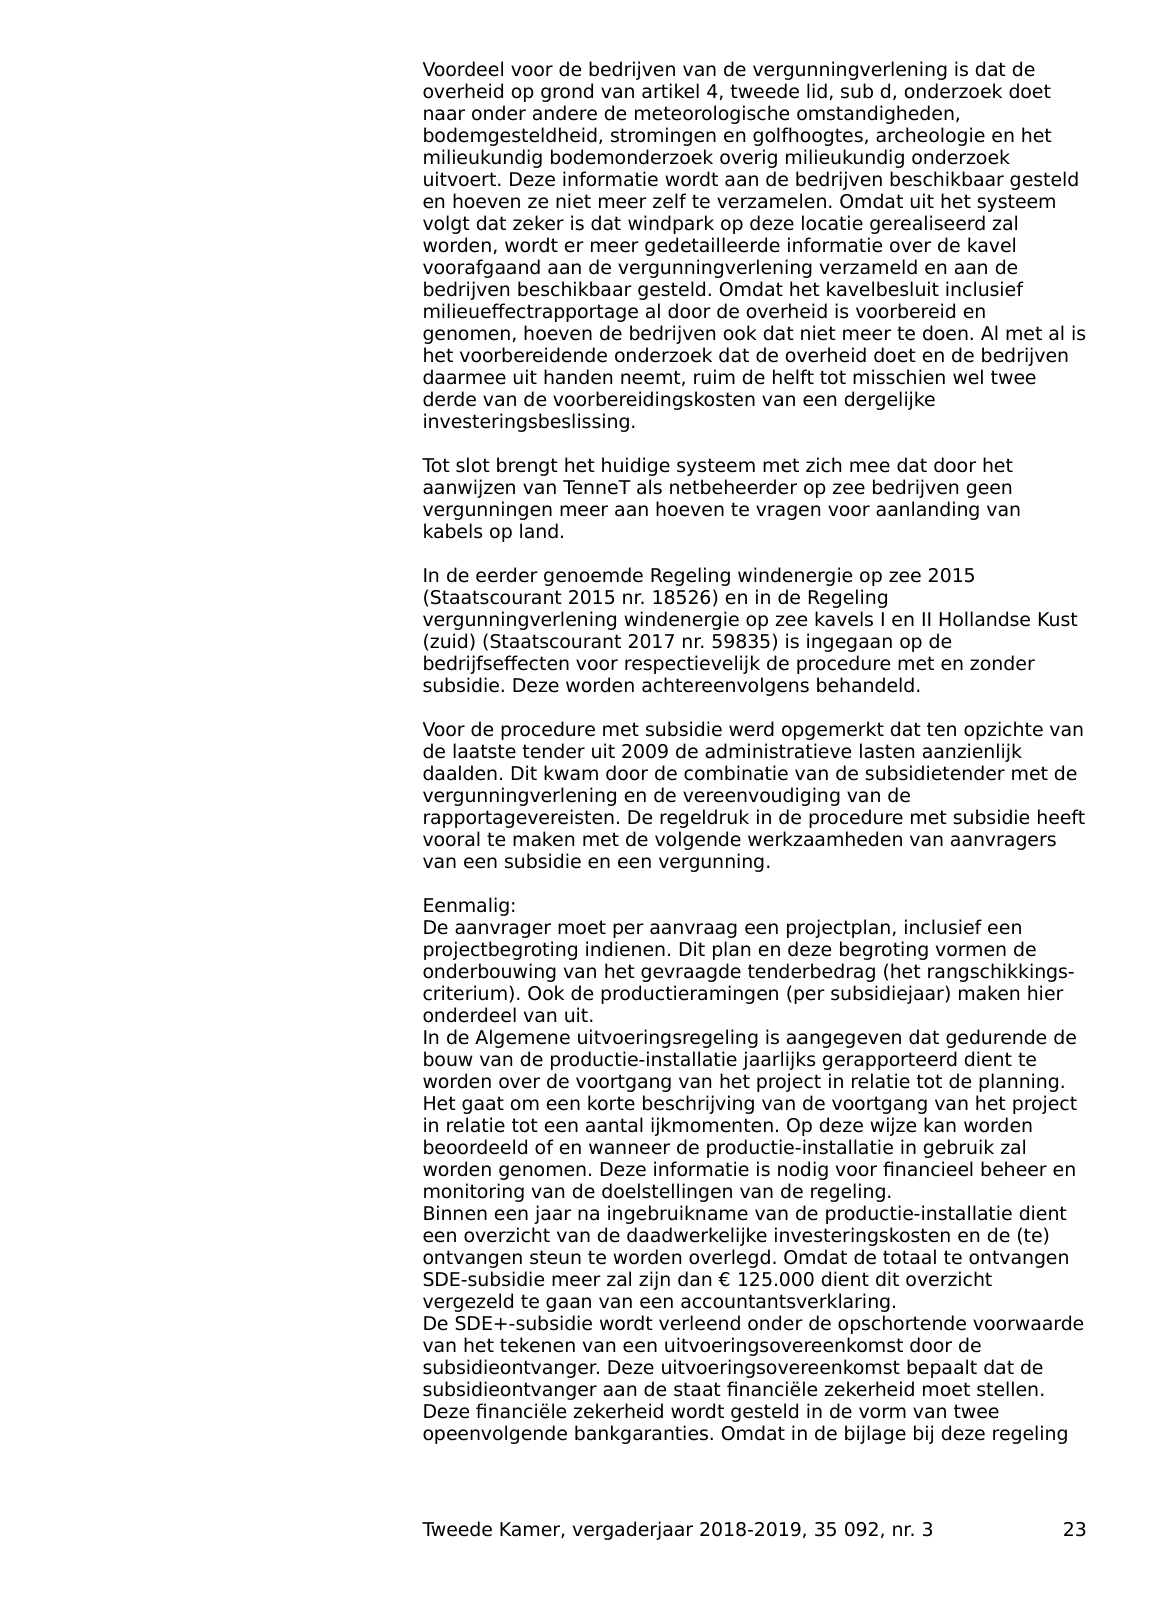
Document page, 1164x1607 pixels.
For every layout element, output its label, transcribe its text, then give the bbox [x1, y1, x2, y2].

text De SDE+-subsidie wordt verleend onder de opschortende voorwaarde van het tekenen van een uitvoeringsovereenkomst door de subsidieontvanger. Deze uitvoeringsovereenkomst bepaalt dat de subsidieontvanger aan de staat financiële zekerheid moet stellen. Deze financiële zekerheid wordt gesteld in de vorm van twee opeenvolgende bankgaranties. Omdat in de bijlage bij deze regeling [422, 1313, 1087, 1444]
text De aanvrager moet per aanvraag een projectplan, inclusief een projectbegroting indienen. Dit plan en deze begroting vormen de onderbouwing van het gevraagde tenderbedrag (het rangschikkings-criterium). Ook de productieramingen (per subsidiejaar) maken hier onderdeel van uit. [422, 917, 1087, 1027]
text In de Algemene uitvoeringsregeling is aangegeven dat gedurende de bouw van de productie-installatie jaarlijks gerapporteerd dient te worden over de voortgang van het project in relatie tot de planning. Het gaat om een korte beschrijving van de voortgang van het project in relatie tot een aantal ijkmomenten. Op deze wijze kan worden beoordeeld of en wanneer de productie-installatie in gebruik zal worden genomen. Deze informatie is nodig voor financieel beheer en monitoring van de doelstellingen van de regeling. [422, 1027, 1087, 1203]
text Binnen een jaar na ingebruikname van de productie-installatie dient een overzicht van de daadwerkelijke investeringskosten en de (te) ontvangen steun te worden overlegd. Omdat de totaal te ontvangen SDE-subsidie meer zal zijn dan € 125.000 dient dit overzicht vergezeld te gaan van een accountantsverklaring. [422, 1203, 1087, 1313]
text Eenmalig: [422, 895, 1087, 917]
text Voor de procedure met subsidie werd opgemerkt dat ten opzichte van de laatste tender uit 2009 de administratieve lasten aanzienlijk daalden. Dit kwam door de combinatie van de subsidietender met de vergunningverlening en de vereenvoudiging van de rapportagevereisten. De regeldruk in de procedure met subsidie heeft vooral te maken met de volgende werkzaamheden van aanvragers van een subsidie en een vergunning. [422, 719, 1087, 873]
text In de eerder genoemde Regeling windenergie op zee 2015 (Staatscourant 2015 nr. 18526) en in de Regeling vergunningverlening windenergie op zee kavels I en II Hollandse Kust (zuid) (Staatscourant 2017 nr. 59835) is ingegaan op de bedrijfseffecten voor respectievelijk de procedure met en zonder subsidie. Deze worden achtereenvolgens behandeld. [422, 565, 1087, 697]
text Voordeel voor de bedrijven van de vergunningverlening is dat de overheid op grond van artikel 4, tweede lid, sub d, onderzoek doet naar onder andere de meteorologische omstandigheden, bodemgesteldheid, stromingen en golfhoogtes, archeologie en het milieukundig bodemonderzoek overig milieukundig onderzoek uitvoert. Deze informatie wordt aan de bedrijven beschikbaar gesteld en hoeven ze niet meer zelf te verzamelen. Omdat uit het systeem volgt dat zeker is dat windpark op deze locatie gerealiseerd zal worden, wordt er meer gedetailleerde informatie over de kavel voorafgaand aan de vergunningverlening verzameld en aan de bedrijven beschikbaar gesteld. Omdat het kavelbesluit inclusief milieueffectrapportage al door de overheid is voorbereid en genomen, hoeven de bedrijven ook dat niet meer te doen. Al met al is het voorbereidende onderzoek dat de overheid doet en de bedrijven daarmee uit handen neemt, ruim de helft tot misschien wel twee derde van de voorbereidingskosten van een dergelijke investeringsbeslissing. [422, 59, 1087, 433]
text Tot slot brengt het huidige systeem met zich mee dat door het aanwijzen van TenneT als netbeheerder op zee bedrijven geen vergunningen meer aan hoeven te vragen voor aanlanding van kabels op land. [422, 455, 1087, 543]
